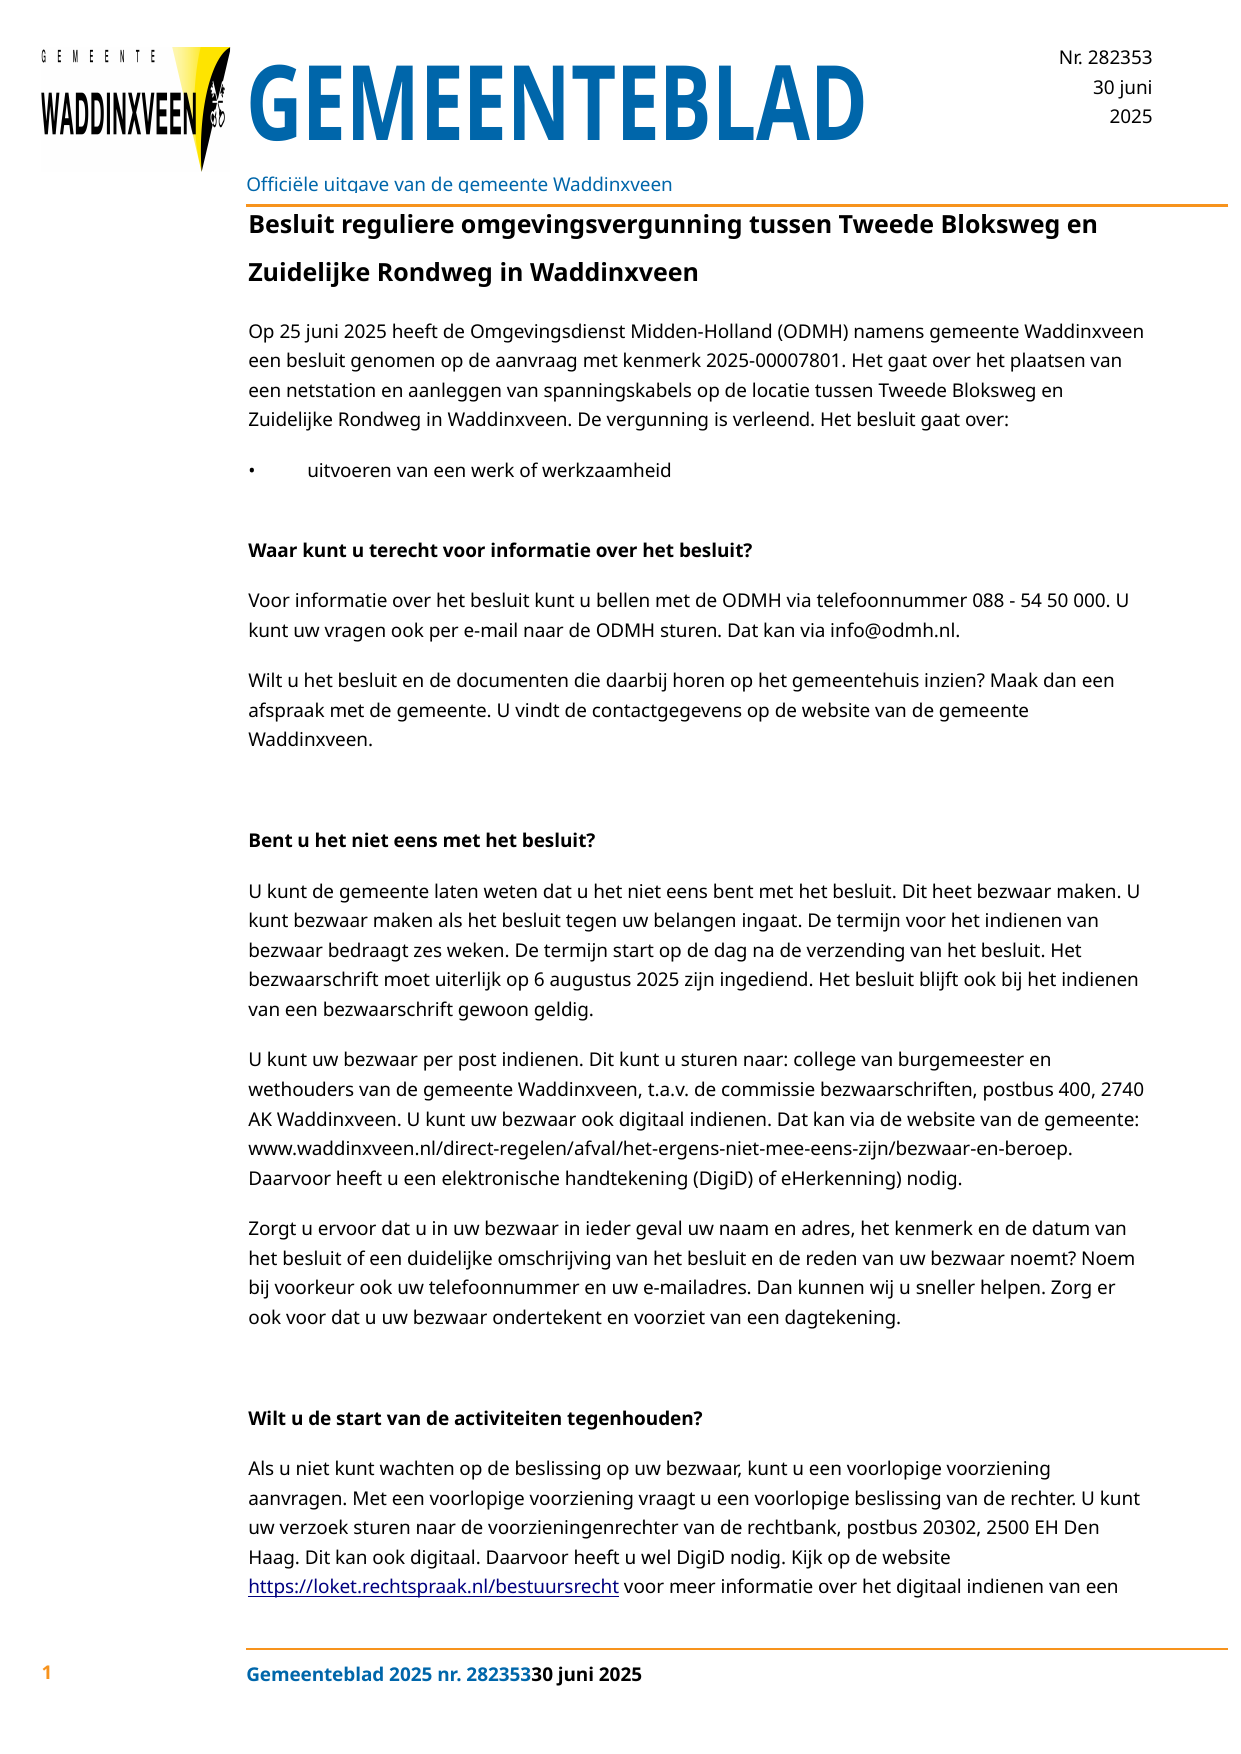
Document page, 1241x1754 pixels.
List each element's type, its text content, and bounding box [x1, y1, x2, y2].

text U kunt de gemeente laten weten dat u het niet eens bent met het besluit. Dit heet bezwaar maken. U kunt bezwaar maken als het besluit tegen uw belangen ingaat. De termijn voor het indienen van bezwaar bedraagt zes weken. De termijn start op de dag na de verzending van het besluit. Het bezwaarschrift moet uiterlijk op 6 augustus 2025 zijn ingediend. Het besluit blijft ook bij het indienen van een bezwaarschrift gewoon geldig. [248, 878, 1152, 1022]
text Wilt u de start van de activiteiten tegenhouden? [248, 1405, 1152, 1431]
text Bent u het niet eens met het besluit? [248, 827, 1152, 853]
text Wilt u het besluit en de documenten die daarbij horen op het gemeentehuis inzien? Maak dan een afspraak met de gemeente. U vindt de contactgegevens op de website van de gemeente Waddinxveen. [248, 667, 1152, 752]
text Voor informatie over het besluit kunt u bellen met de ODMH via telefoonnummer 088 - 54 50 000. U kunt uw vragen ook per e-mail naar de ODMH sturen. Dat kan via info@odmh.nl. [248, 587, 1152, 643]
text Besluit reguliere omgevingsvergunning tussen Tweede Bloksweg en Zuidelijke Rondweg in Waddinxveen [248, 207, 1152, 288]
text Als u niet kunt wachten op de beslissing op uw bezwaar, kunt u een voorlopige voorziening aanvragen. Met een voorlopige voorziening vraagt u een voorlopige beslissing van de rechter. U kunt uw verzoek sturen naar de voorzieningenrechter van de rechtbank, postbus 20302, 2500 EH Den Haag. Dit kan ook digitaal. Daarvoor heeft u wel DigiD nodig. Kijk op de website https://loket.rechtspraak.nl/bestuursrecht voor meer informatie over het digitaal indienen van een [248, 1455, 1152, 1599]
text Zorgt u ervoor dat u in uw bezwaar in ieder geval uw naam en adres, het kenmerk en de datum van het besluit of een duidelijke omschrijving van het besluit en de reden van uw bezwaar noemt? Noem bij voorkeur ook uw telefoonnummer en uw e-mailadres. Dan kunnen wij u sneller helpen. Zorg er ook voor dat u uw bezwaar ondertekent en voorziet van een dagtekening. [248, 1215, 1152, 1330]
text Op 25 juni 2025 heeft de Omgevingsdienst Midden-Holland (ODMH) namens gemeente Waddinxveen een besluit genomen op de aanvraag met kenmerk 2025-00007801. Het gaat over het plaatsen van een netstation en aanleggen van spanningskabels op de locatie tussen Tweede Bloksweg en Zuidelijke Rondweg in Waddinxveen. De vergunning is verleend. Het besluit gaat over: [248, 318, 1152, 432]
text U kunt uw bezwaar per post indienen. Dit kunt u sturen naar: college van burgemeester en wethouders van de gemeente Waddinxveen, t.a.v. de commissie bezwaarschriften, postbus 400, 2740 AK Waddinxveen. U kunt uw bezwaar ook digitaal indienen. Dat kan via de website van de gemeente: www.waddinxveen.nl/direct-regelen/afval/het-ergens-niet-mee-eens-zijn/bezwaar-en-beroep. Daarvoor heeft u een elektronische handtekening (DigiD) of eHerkenning) nodig. [248, 1047, 1152, 1191]
list uitvoeren van een werk of werkzaamheid [248, 457, 1152, 483]
picture [41, 47, 231, 172]
text Waar kunt u terecht voor informatie over het besluit? [248, 537, 1152, 563]
